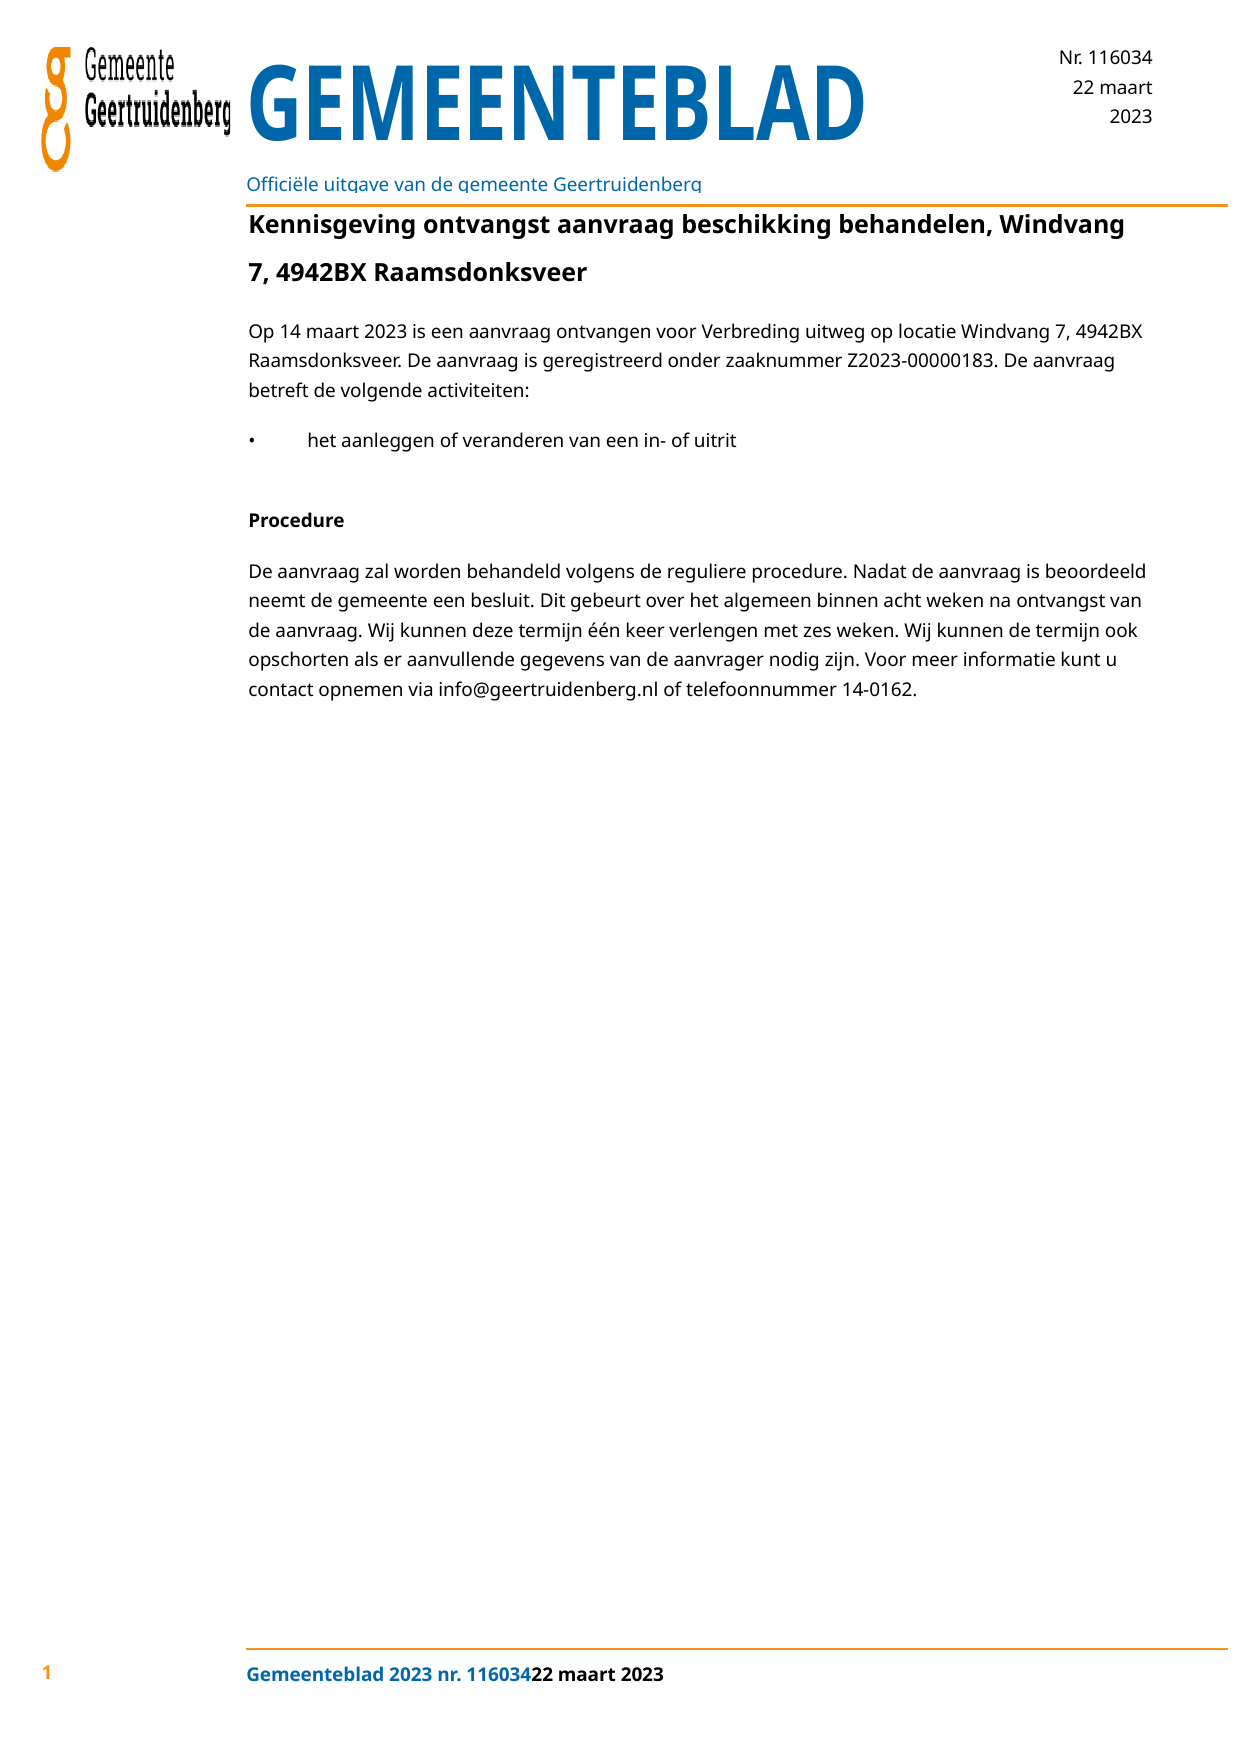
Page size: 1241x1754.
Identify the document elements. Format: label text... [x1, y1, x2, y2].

list het aanleggen of veranderen van een in- of uitrit [248, 427, 1152, 453]
text Kennisgeving ontvangst aanvraag beschikking behandelen, Windvang 7, 4942BX Raamsdonksveer [248, 207, 1152, 288]
text De aanvraag zal worden behandeld volgens de reguliere procedure. Nadat de aanvraag is beoordeeld neemt de gemeente een besluit. Dit gebeurt over het algemeen binnen acht weken na ontvangst van de aanvraag. Wij kunnen deze termijn één keer verlengen met zes weken. Wij kunnen de termijn ook opschorten als er aanvullende gegevens van de aanvrager nodig zijn. Voor meer informatie kunt u contact opnemen via info@geertruidenberg.nl of telefoonnummer 14-0162. [248, 558, 1152, 702]
picture [41, 47, 231, 172]
text Procedure [248, 507, 1152, 533]
text Op 14 maart 2023 is een aanvraag ontvangen voor Verbreding uitweg op locatie Windvang 7, 4942BX Raamsdonksveer. De aanvraag is geregistreerd onder zaaknummer Z2023-00000183. De aanvraag betreft de volgende activiteiten: [248, 318, 1152, 403]
